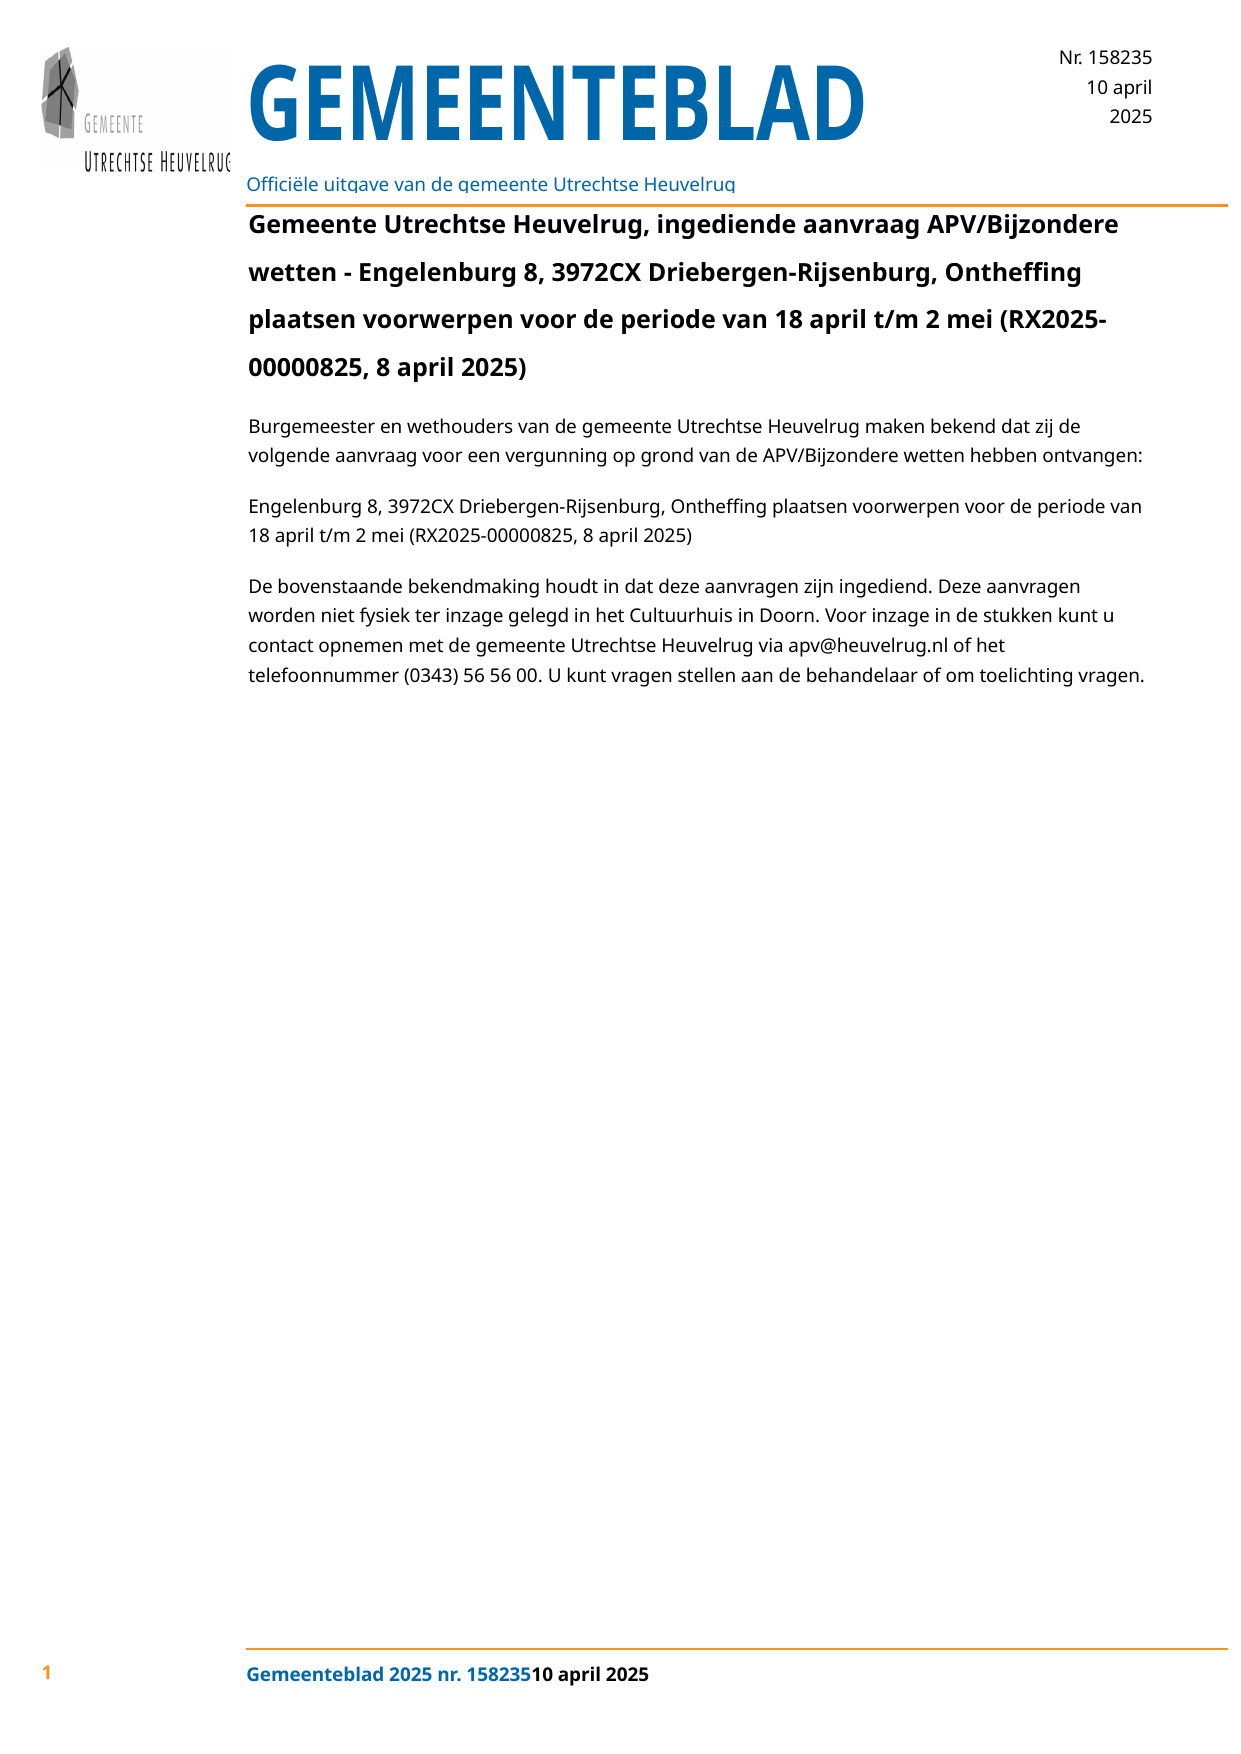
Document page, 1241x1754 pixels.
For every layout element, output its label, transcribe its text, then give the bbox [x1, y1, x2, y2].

text Engelenburg 8, 3972CX Driebergen-Rijsenburg, Ontheffing plaatsen voorwerpen voor de periode van 18 april t/m 2 mei (RX2025-00000825, 8 april 2025) [248, 493, 1152, 548]
picture [41, 47, 231, 172]
text Gemeente Utrechtse Heuvelrug, ingediende aanvraag APV/Bijzondere wetten - Engelenburg 8, 3972CX Driebergen-Rijsenburg, Ontheffing plaatsen voorwerpen voor de periode van 18 april t/m 2 mei (RX2025-00000825, 8 april 2025) [248, 207, 1152, 384]
text De bovenstaande bekendmaking houdt in dat deze aanvragen zijn ingediend. Deze aanvragen worden niet fysiek ter inzage gelegd in het Cultuurhuis in Doorn. Voor inzage in de stukken kunt u contact opnemen met de gemeente Utrechtse Heuvelrug via apv@heuvelrug.nl of het telefoonnummer (0343) 56 56 00. U kunt vragen stellen aan de behandelaar of om toelichting vragen. [248, 573, 1152, 688]
text Burgemeester en wethouders van de gemeente Utrechtse Heuvelrug maken bekend dat zij de volgende aanvraag voor een vergunning op grond van de APV/Bijzondere wetten hebben ontvangen: [248, 413, 1152, 468]
